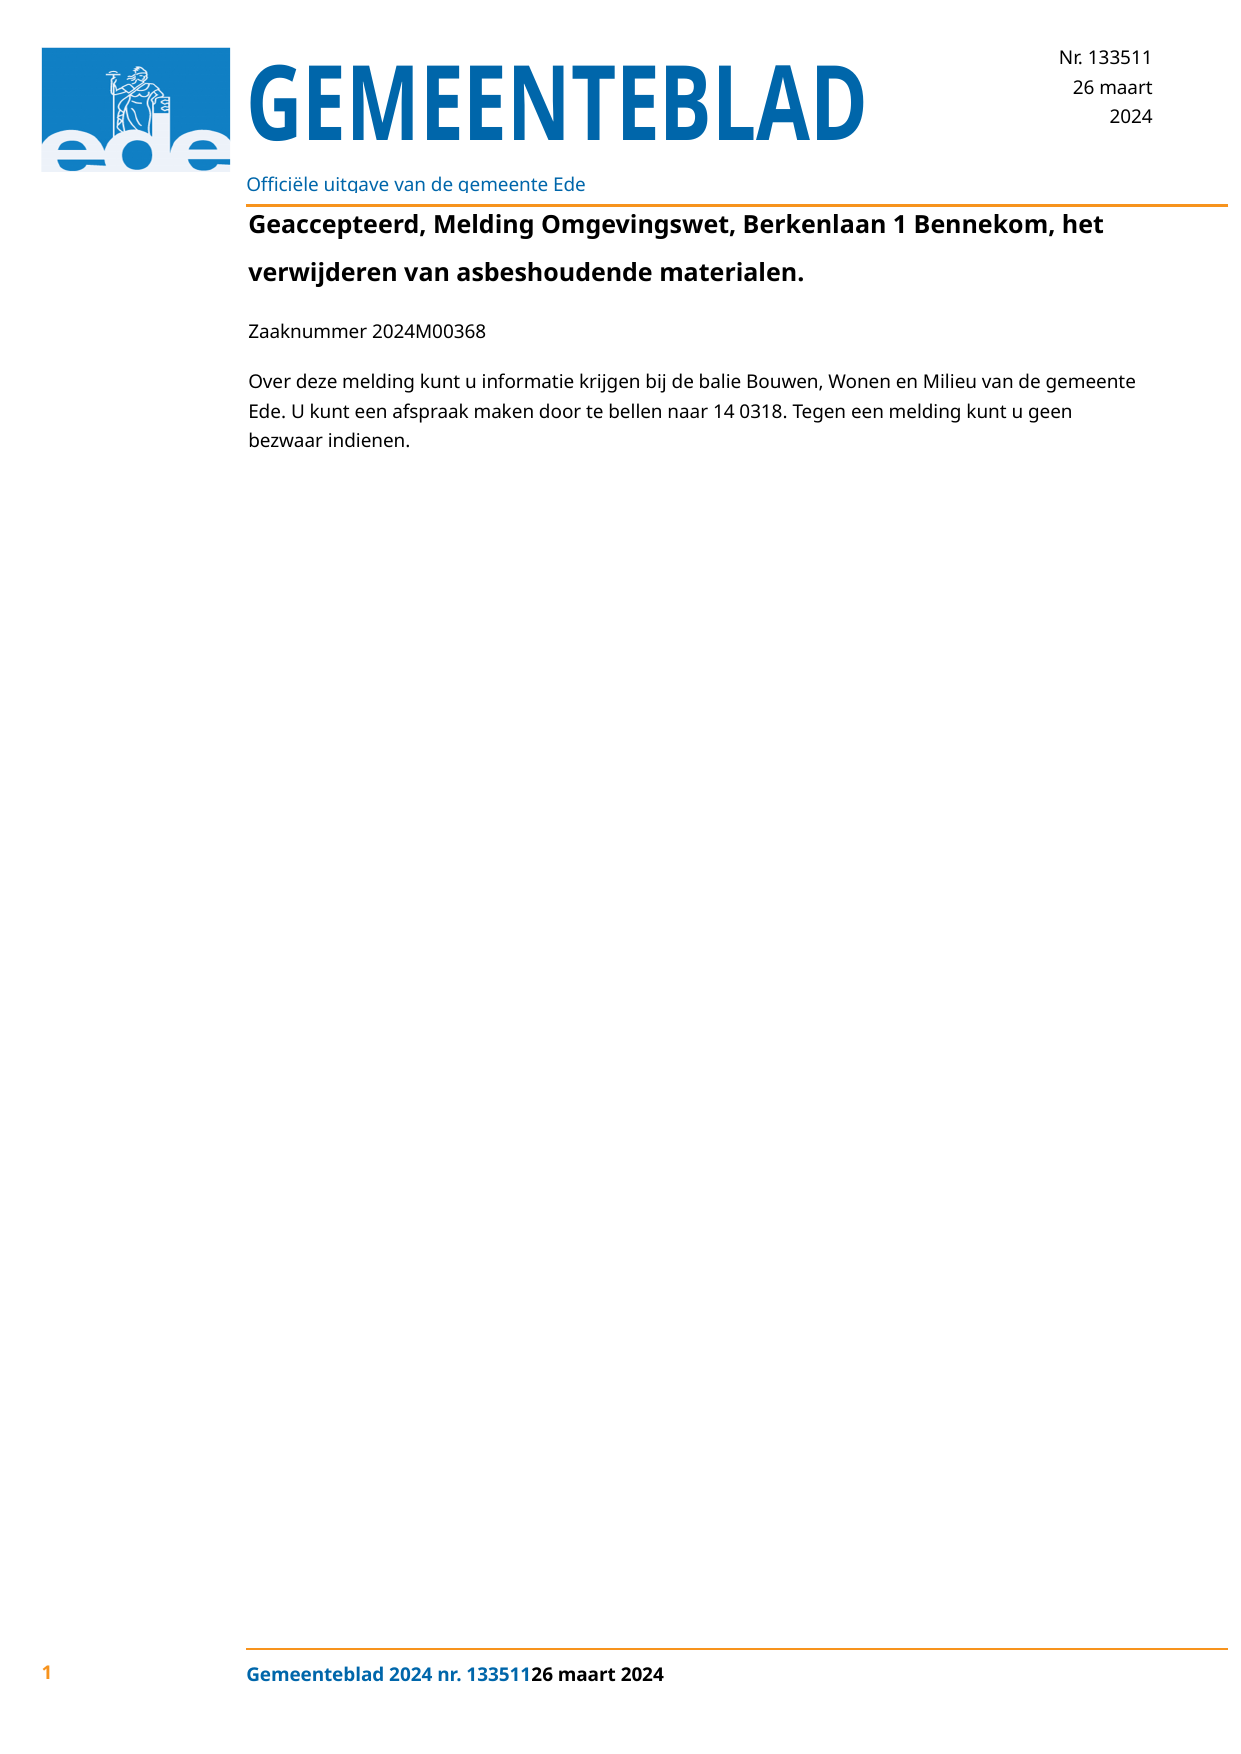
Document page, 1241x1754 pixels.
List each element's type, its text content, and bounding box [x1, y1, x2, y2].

text Over deze melding kunt u informatie krijgen bij de balie Bouwen, Wonen en Milieu van de gemeente Ede. U kunt een afspraak maken door te bellen naar 14 0318. Tegen een melding kunt u geen bezwaar indienen. [248, 368, 1152, 453]
picture [41, 47, 231, 172]
text Geaccepteerd, Melding Omgevingswet, Berkenlaan 1 Bennekom, het verwijderen van asbeshoudende materialen. [248, 207, 1152, 288]
text Zaaknummer 2024M00368 [248, 318, 1152, 344]
